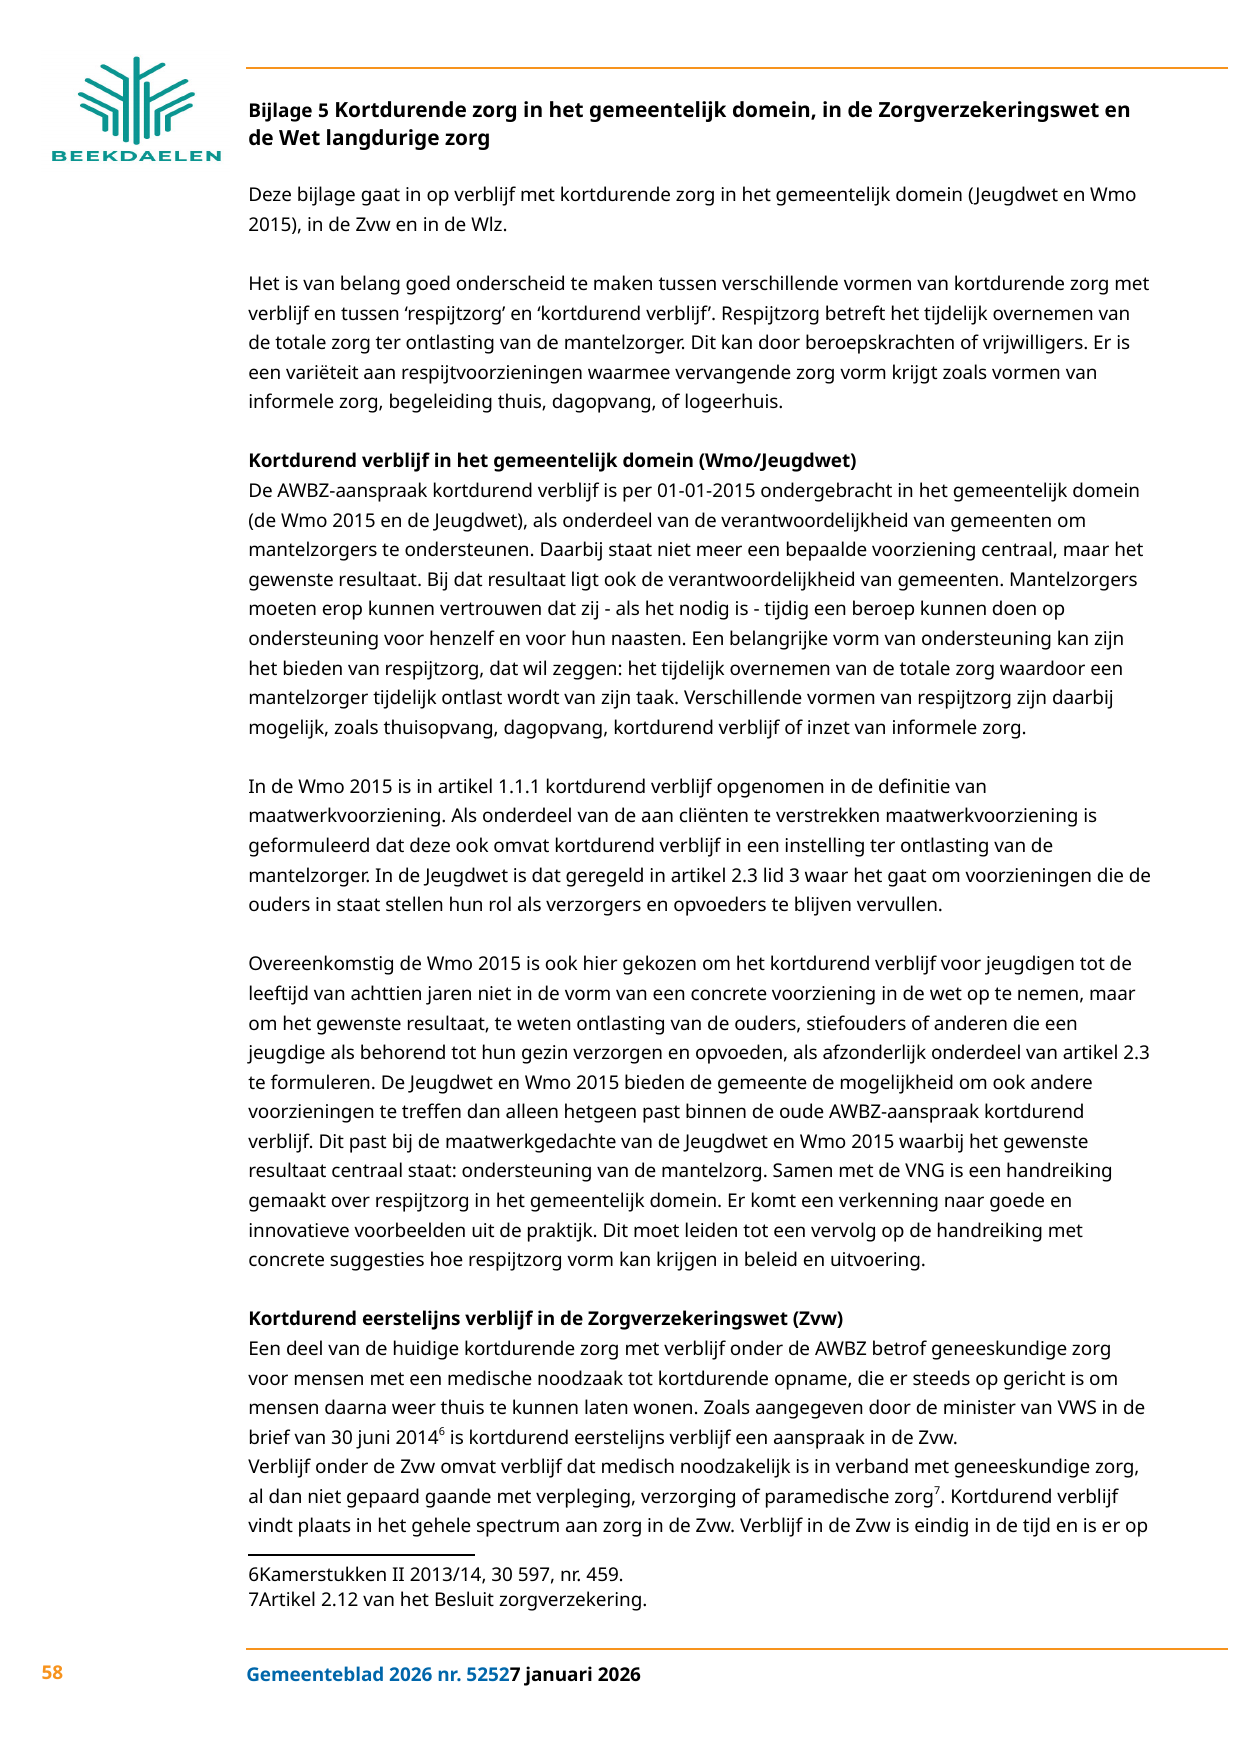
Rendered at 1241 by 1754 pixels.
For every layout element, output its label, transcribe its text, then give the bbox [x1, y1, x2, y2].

text Een deel van de huidige kortdurende zorg met verblijf onder de AWBZ betrof geneeskundige zorg voor mensen met een medische noodzaak tot kortdurende opname, die er steeds op gericht is om mensen daarna weer thuis te kunnen laten wonen. Zoals aangegeven door de minister van VWS in de brief van 30 juni 2014 is kortdurend eerstelijns verblijf een aanspraak in de Zvw. [248, 1335, 1152, 1449]
text Kortdurend verblijf in het gemeentelijk domein (Wmo/Jeugdwet) [248, 448, 1152, 473]
text De AWBZ-aanspraak kortdurend verblijf is per 01-01-2015 ondergebracht in het gemeentelijk domein (de Wmo 2015 en de Jeugdwet), als onderdeel van de verantwoordelijkheid van gemeenten om mantelzorgers te ondersteunen. Daarbij staat niet meer een bepaalde voorziening centraal, maar het gewenste resultaat. Bij dat resultaat ligt ook de verantwoordelijkheid van gemeenten. Mantelzorgers moeten erop kunnen vertrouwen dat zij - als het nodig is - tijdig een beroep kunnen doen op ondersteuning voor henzelf en voor hun naasten. Een belangrijke vorm van ondersteuning kan zijn het bieden van respijtzorg, dat wil zeggen: het tijdelijk overnemen van de totale zorg waardoor een mantelzorger tijdelijk ontlast wordt van zijn taak. Verschillende vormen van respijtzorg zijn daarbij mogelijk, zoals thuisopvang, dagopvang, kortdurend verblijf of inzet van informele zorg. [248, 477, 1152, 739]
text Deze bijlage gaat in op verblijf met kortdurende zorg in het gemeentelijk domein (Jeugdwet en Wmo 2015), in de Zvw en in de Wlz. [248, 181, 1152, 237]
text Kortdurend eerstelijns verblijf in de Zorgverzekeringswet (Zvw) [248, 1306, 1152, 1331]
picture [41, 47, 231, 172]
text Artikel 2.12 van het Besluit zorgverzekering. [248, 1586, 1152, 1612]
text Kamerstukken II 2013/14, 30 597, nr. 459. [248, 1561, 1152, 1586]
text In de Wmo 2015 is in artikel 1.1.1 kortdurend verblijf opgenomen in de definitie van maatwerkvoorziening. Als onderdeel van de aan cliënten te verstrekken maatwerkvoorziening is geformuleerd dat deze ook omvat kortdurend verblijf in een instelling ter ontlasting van de mantelzorger. In de Jeugdwet is dat geregeld in artikel 2.3 lid 3 waar het gaat om voorzieningen die de ouders in staat stellen hun rol als verzorgers en opvoeders te blijven vervullen. [248, 773, 1152, 917]
text Het is van belang goed onderscheid te maken tussen verschillende vormen van kortdurende zorg met verblijf en tussen ‘respijtzorg’ en ‘kortdurend verblijf’. Respijtzorg betreft het tijdelijk overnemen van de totale zorg ter ontlasting van de mantelzorger. Dit kan door beroepskrachten of vrijwilligers. Er is een variëteit aan respijtvoorzieningen waarmee vervangende zorg vorm krijgt zoals vormen van informele zorg, begeleiding thuis, dagopvang, of logeerhuis. [248, 270, 1152, 414]
text Verblijf onder de Zvw omvat verblijf dat medisch noodzakelijk is in verband met geneeskundige zorg, al dan niet gepaard gaande met verpleging, verzorging of paramedische zorg. Kortdurend verblijf vindt plaats in het gehele spectrum aan zorg in de Zvw. Verblijf in de Zvw is eindig in de tijd en is er op [248, 1453, 1152, 1538]
text Bijlage 5 Kortdurende zorg in het gemeentelijk domein, in de Zorgverzekeringswet en de Wet langdurige zorg [248, 95, 1152, 152]
text Overeenkomstig de Wmo 2015 is ook hier gekozen om het kortdurend verblijf voor jeugdigen tot de leeftijd van achttien jaren niet in de vorm van een concrete voorziening in de wet op te nemen, maar om het gewenste resultaat, te weten ontlasting van de ouders, stiefouders of anderen die een jeugdige als behorend tot hun gezin verzorgen en opvoeden, als afzonderlijk onderdeel van artikel 2.3 te formuleren. De Jeugdwet en Wmo 2015 bieden de gemeente de mogelijkheid om ook andere voorzieningen te treffen dan alleen hetgeen past binnen de oude AWBZ-aanspraak kortdurend verblijf. Dit past bij de maatwerkgedachte van de Jeugdwet en Wmo 2015 waarbij het gewenste resultaat centraal staat: ondersteuning van de mantelzorg. Samen met de VNG is een handreiking gemaakt over respijtzorg in het gemeentelijk domein. Er komt een verkenning naar goede en innovatieve voorbeelden uit de praktijk. Dit moet leiden tot een vervolg op de handreiking met concrete suggesties hoe respijtzorg vorm kan krijgen in beleid en uitvoering. [248, 951, 1152, 1272]
